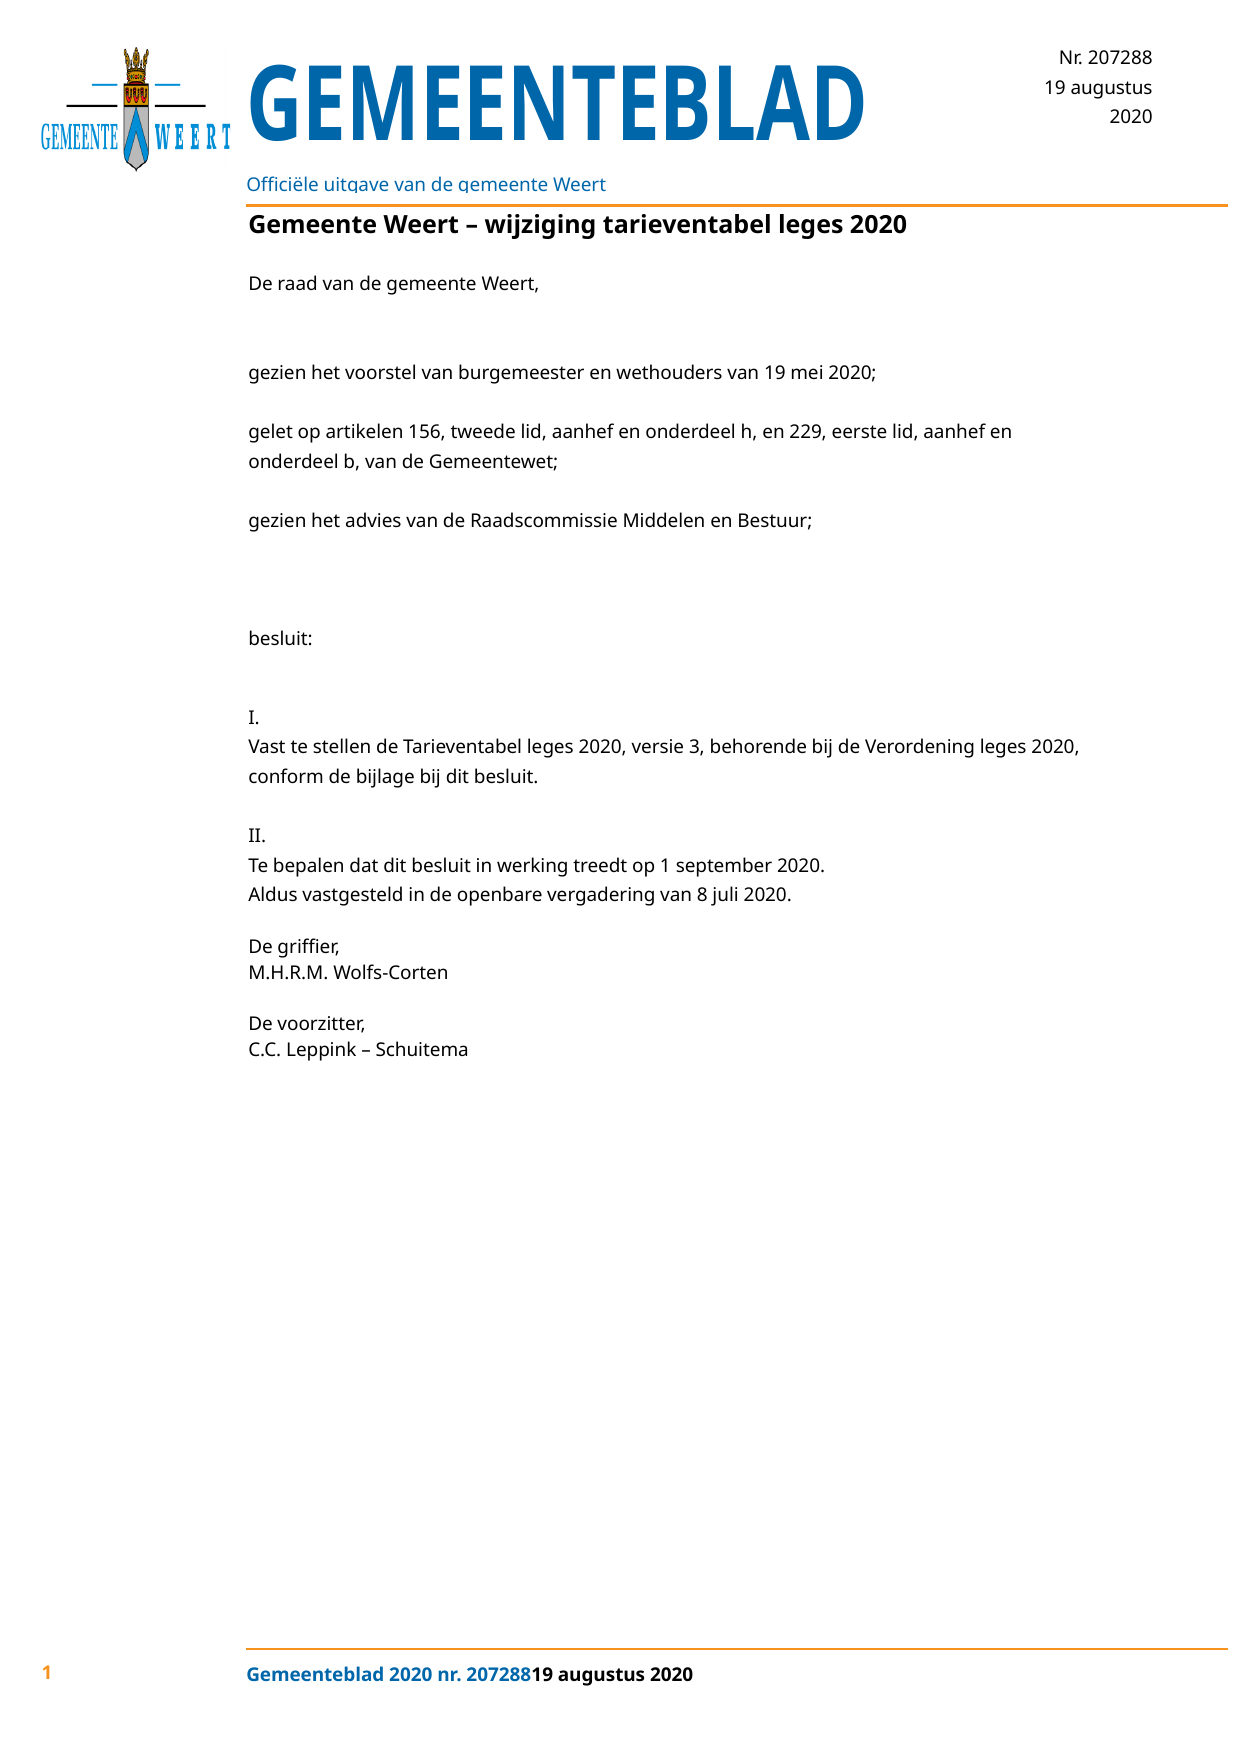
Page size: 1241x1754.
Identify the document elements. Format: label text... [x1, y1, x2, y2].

text Gemeente Weert – wijziging tarieventabel leges 2020 [248, 207, 1152, 241]
text onderdeel b, van de Gemeentewet; [248, 448, 1152, 473]
text II. [248, 822, 1152, 848]
text besluit: [248, 625, 1152, 651]
text De voorzitter, [248, 1010, 1152, 1036]
text De raad van de gemeente Weert, [248, 270, 1152, 296]
text C.C. Leppink – Schuitema [248, 1036, 1152, 1062]
text Aldus vastgesteld in de openbare vergadering van 8 juli 2020. [248, 882, 1152, 907]
text gezien het advies van de Raadscommissie Middelen en Bestuur; [248, 507, 1152, 533]
text I. [248, 704, 1152, 730]
text M.H.R.M. Wolfs-Corten [248, 959, 1152, 984]
text Vast te stellen de Tarieventabel leges 2020, versie 3, behorende bij de Verordening leges 2020, conform de bijlage bij dit besluit. [248, 734, 1152, 789]
text De griffier, [248, 933, 1152, 959]
text gelet op artikelen 156, tweede lid, aanhef en onderdeel h, en 229, eerste lid, aanhef en [248, 418, 1152, 444]
picture [41, 47, 231, 172]
text gezien het voorstel van burgemeester en wethouders van 19 mei 2020; [248, 359, 1152, 385]
text Te bepalen dat dit besluit in werking treedt op 1 september 2020. [248, 852, 1152, 878]
